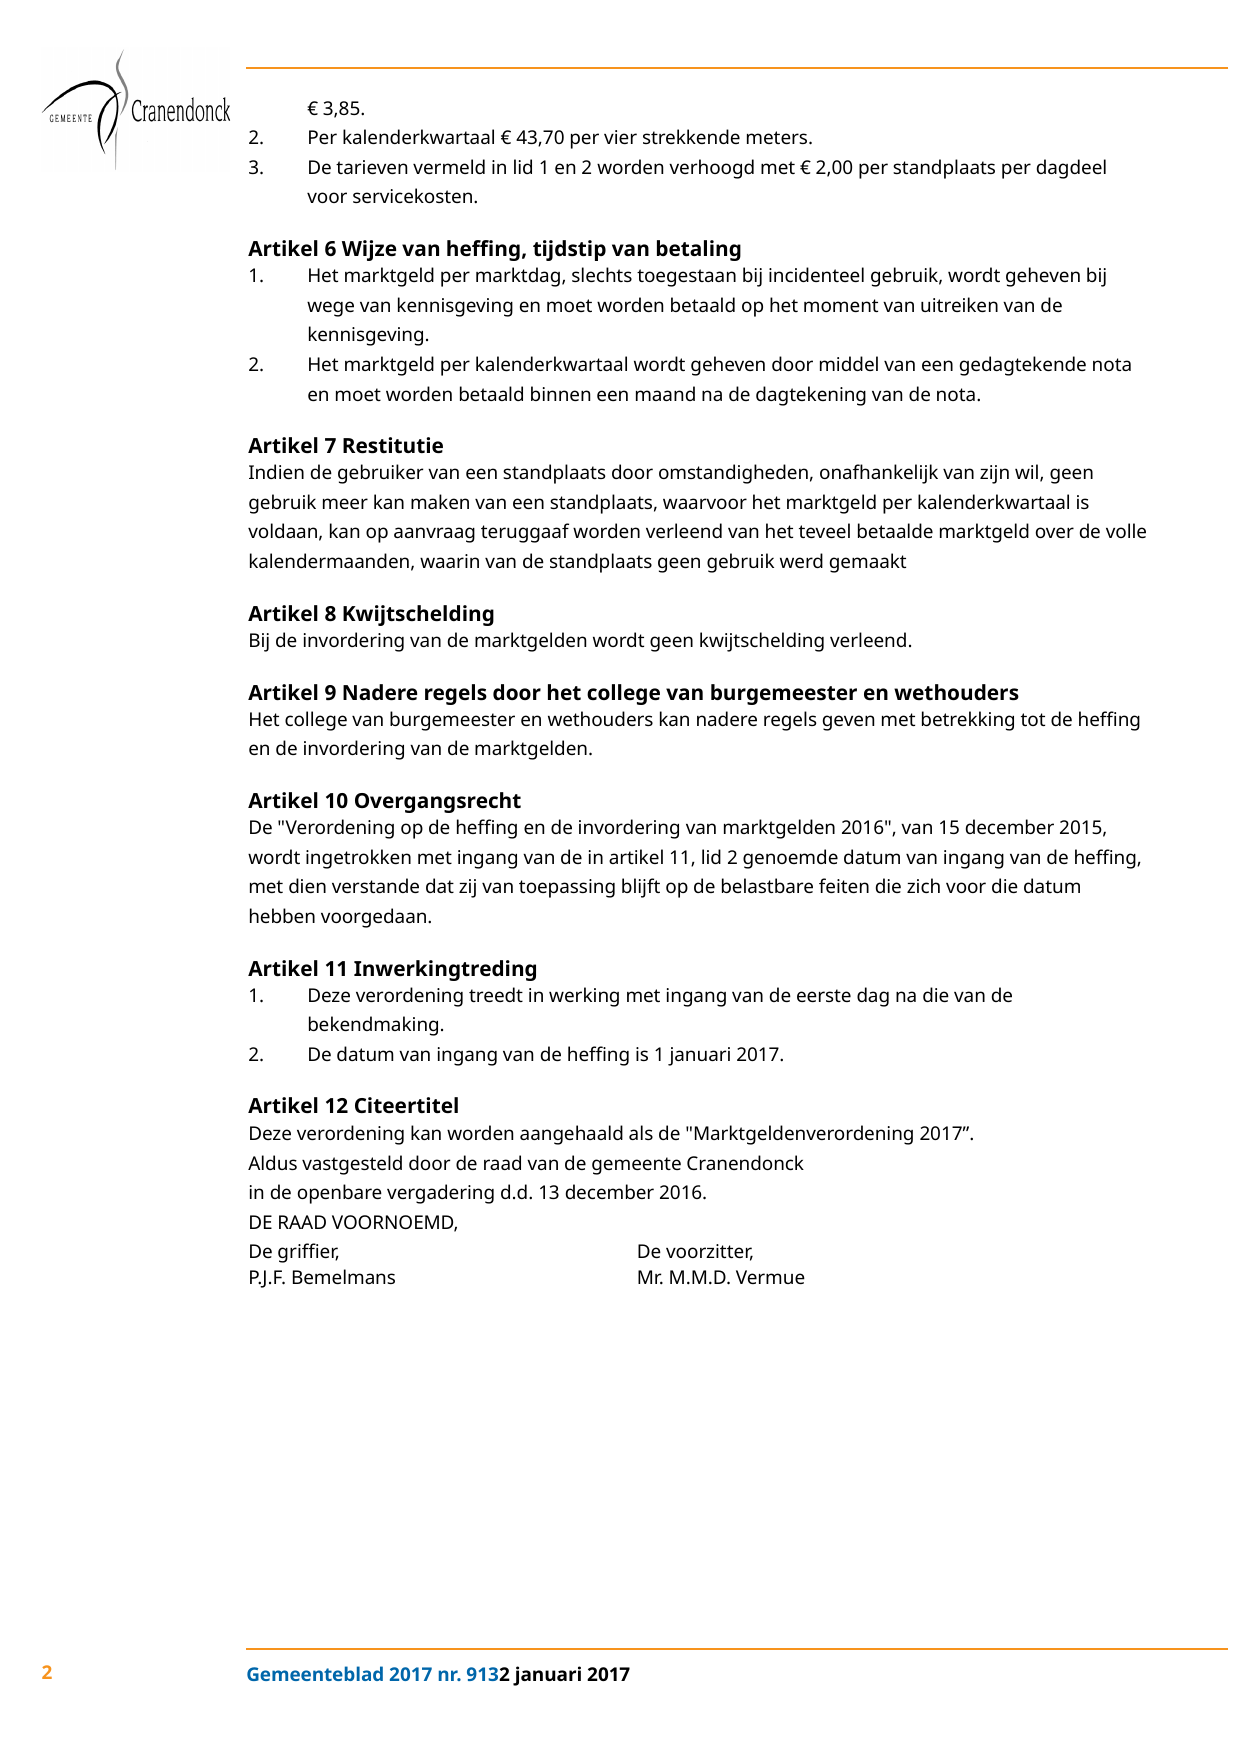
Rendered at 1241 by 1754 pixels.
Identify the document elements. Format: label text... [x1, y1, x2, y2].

table_cell Mr. M.M.D. Vermue [637, 1264, 1152, 1290]
table_header De voorzitter, [637, 1239, 1152, 1264]
table_header [248, 1293, 637, 1319]
text Het college van burgemeester en wethouders kan nadere regels geven met betrekking tot de heffing en de invordering van de marktgelden. [248, 706, 1152, 761]
list De tarieven vermeld in lid 1 en 2 worden verhoogd met € 2,00 per standplaats per dagdeel voor servicekosten. [248, 154, 1152, 209]
table_header [637, 1293, 1152, 1319]
table_cell [248, 1319, 637, 1345]
text Aldus vastgesteld door de raad van de gemeente Cranendonck [248, 1150, 1152, 1175]
text Bij de invordering van de marktgelden wordt geen kwijtschelding verleend. [248, 627, 1152, 653]
list De datum van ingang van de heffing is 1 januari 2017. [248, 1041, 1152, 1067]
picture [41, 47, 231, 172]
text Artikel 11 Inwerkingtreding [248, 954, 1152, 982]
text De "Verordening op de heffing en de invordering van marktgelden 2016", van 15 december 2015, wordt ingetrokken met ingang van de in artikel 11, lid 2 genoemde datum van ingang van de heffing, met dien verstande dat zij van toepassing blijft op de belastbare feiten die zich voor die datum hebben voorgedaan. [248, 814, 1152, 929]
text DE RAAD VOORNOEMD, [248, 1209, 1152, 1234]
text Artikel 10 Overgangsrecht [248, 786, 1152, 814]
text Artikel 9 Nadere regels door het college van burgemeester en wethouders [248, 678, 1152, 706]
list Deze verordening treedt in werking met ingang van de eerste dag na die van de bekendmaking. [248, 982, 1152, 1037]
list € 3,85. [248, 95, 1152, 121]
text in de openbare vergadering d.d. 13 december 2016. [248, 1179, 1152, 1205]
text Artikel 6 Wijze van heffing, tijdstip van betaling [248, 234, 1152, 262]
list Per kalenderkwartaal € 43,70 per vier strekkende meters. [248, 124, 1152, 150]
text Artikel 8 Kwijtschelding [248, 599, 1152, 627]
table_cell [637, 1319, 1152, 1345]
text Artikel 12 Citeertitel [248, 1092, 1152, 1120]
list Het marktgeld per kalenderkwartaal wordt geheven door middel van een gedagtekende nota en moet worden betaald binnen een maand na de dagtekening van de nota. [248, 351, 1152, 406]
table_cell P.J.F. Bemelmans [248, 1264, 637, 1290]
text Indien de gebruiker van een standplaats door omstandigheden, onafhankelijk van zijn wil, geen gebruik meer kan maken van een standplaats, waarvoor het marktgeld per kalenderkwartaal is voldaan, kan op aanvraag teruggaaf worden verleend van het teveel betaalde marktgeld over de volle kalendermaanden, waarin van de standplaats geen gebruik werd gemaakt [248, 459, 1152, 574]
list Het marktgeld per marktdag, slechts toegestaan bij incidenteel gebruik, wordt geheven bij wege van kennisgeving en moet worden betaald op het moment van uitreiken van de kennisgeving. [248, 262, 1152, 347]
text Artikel 7 Restitutie [248, 431, 1152, 459]
table_header De griffier, [248, 1239, 637, 1264]
text Deze verordening kan worden aangehaald als de "Marktgeldenverordening 2017”. [248, 1120, 1152, 1146]
